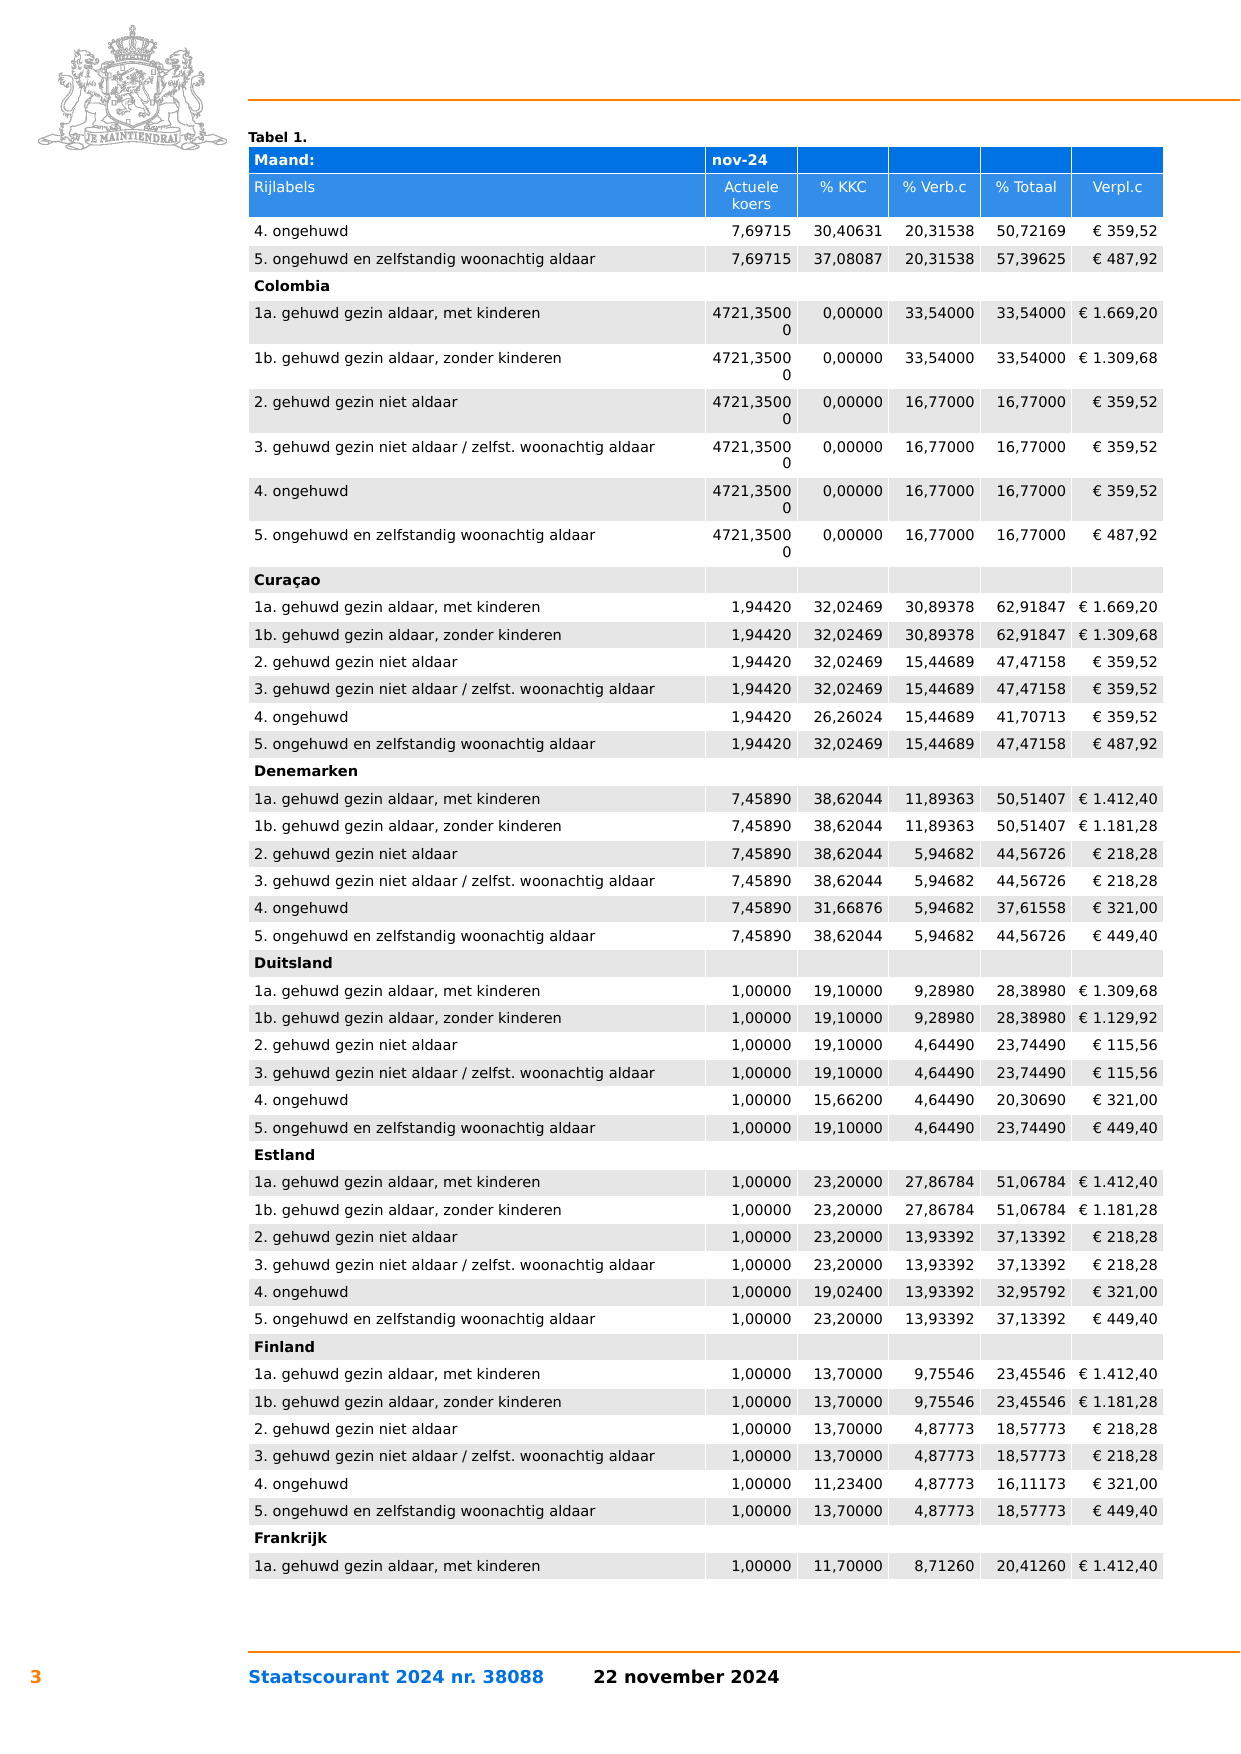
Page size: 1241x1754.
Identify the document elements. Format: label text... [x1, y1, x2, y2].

table_cell € 487,92 [1072, 246, 1163, 272]
table_cell [981, 950, 1071, 977]
table_cell 15,44689 [889, 649, 980, 675]
table_cell 62,91847 [981, 594, 1071, 621]
table_cell 19,10000 [798, 1005, 888, 1032]
table_cell [1072, 950, 1163, 977]
table_cell 5,94682 [889, 868, 980, 894]
table_cell 1,00000 [706, 1307, 797, 1333]
table_cell 1a. gehuwd gezin aldaar, met kinderen [249, 786, 705, 812]
table_cell 7,45890 [706, 786, 797, 812]
table_cell [981, 759, 1071, 785]
table_cell [706, 1526, 797, 1552]
table_cell 33,54000 [981, 345, 1071, 388]
table_cell [889, 1334, 980, 1360]
table_cell 1,94420 [706, 594, 797, 621]
table_cell € 1.181,28 [1072, 814, 1163, 840]
table_cell [981, 1142, 1071, 1168]
table_cell 1b. gehuwd gezin aldaar, zonder kinderen [249, 1005, 705, 1032]
table_cell 23,74490 [981, 1060, 1071, 1086]
table_cell 16,77000 [889, 478, 980, 521]
table_cell 5. ongehuwd en zelfstandig woonachtig aldaar [249, 246, 705, 272]
table_cell 33,54000 [981, 301, 1071, 344]
table_cell 1b. gehuwd gezin aldaar, zonder kinderen [249, 345, 705, 388]
table_cell € 449,40 [1072, 1115, 1163, 1141]
table_cell € 359,52 [1072, 434, 1163, 477]
table_cell 51,06784 [981, 1170, 1071, 1196]
table_cell € 1.309,68 [1072, 622, 1163, 648]
table_cell 0,00000 [798, 301, 888, 344]
table_cell 23,45546 [981, 1389, 1071, 1415]
table_cell [706, 273, 797, 299]
table_cell 33,54000 [889, 301, 980, 344]
table_cell € 218,28 [1072, 1224, 1163, 1251]
table_cell 38,62044 [798, 841, 888, 867]
table_cell 31,66876 [798, 896, 888, 922]
table_cell [706, 1142, 797, 1168]
table_cell 1,94420 [706, 649, 797, 675]
table_cell € 321,00 [1072, 1471, 1163, 1497]
table_cell 20,30690 [981, 1088, 1071, 1114]
table_cell 4,87773 [889, 1444, 980, 1470]
table_cell 13,70000 [798, 1389, 888, 1415]
table_cell 50,51407 [981, 786, 1071, 812]
table_cell [798, 1526, 888, 1552]
table_cell 3. gehuwd gezin niet aldaar / zelfst. woonachtig aldaar [249, 434, 705, 477]
table_cell 13,93392 [889, 1307, 980, 1333]
table_cell 18,57773 [981, 1498, 1071, 1525]
table_cell 11,89363 [889, 814, 980, 840]
table_cell 13,93392 [889, 1252, 980, 1278]
table_cell € 359,52 [1072, 704, 1163, 730]
table_cell 37,13392 [981, 1252, 1071, 1278]
table_cell 1,94420 [706, 622, 797, 648]
table_cell € 115,56 [1072, 1033, 1163, 1059]
table_cell [889, 147, 980, 173]
table_cell [889, 1526, 980, 1552]
table_cell Frankrijk [249, 1526, 705, 1552]
table_cell 47,47158 [981, 649, 1071, 675]
table_cell 5,94682 [889, 923, 980, 949]
table_cell 38,62044 [798, 923, 888, 949]
table_cell € 321,00 [1072, 1279, 1163, 1306]
table_cell 15,44689 [889, 676, 980, 703]
table_cell 20,31538 [889, 219, 980, 245]
table_cell [981, 1334, 1071, 1360]
table_cell 2. gehuwd gezin niet aldaar [249, 841, 705, 867]
table_cell 11,23400 [798, 1471, 888, 1497]
table_cell € 115,56 [1072, 1060, 1163, 1086]
table_cell 4. ongehuwd [249, 896, 705, 922]
table_cell 7,45890 [706, 841, 797, 867]
table_cell Verpl.c [1072, 174, 1163, 217]
table_cell 16,77000 [889, 523, 980, 566]
table_cell [706, 1334, 797, 1360]
table_cell 11,70000 [798, 1553, 888, 1579]
table_cell 23,45546 [981, 1361, 1071, 1388]
table_cell 16,77000 [889, 389, 980, 433]
table_cell 18,57773 [981, 1444, 1071, 1470]
table_cell 44,56726 [981, 841, 1071, 867]
table_cell € 218,28 [1072, 868, 1163, 894]
table_cell 1,00000 [706, 1444, 797, 1470]
table_cell 23,20000 [798, 1197, 888, 1223]
table_cell € 218,28 [1072, 1416, 1163, 1442]
table_cell € 449,40 [1072, 1307, 1163, 1333]
table_cell 23,20000 [798, 1170, 888, 1196]
table_cell 1,00000 [706, 1471, 797, 1497]
table_cell 27,86784 [889, 1170, 980, 1196]
table_cell 5. ongehuwd en zelfstandig woonachtig aldaar [249, 523, 705, 566]
table_cell 19,10000 [798, 1033, 888, 1059]
table_cell 3. gehuwd gezin niet aldaar / zelfst. woonachtig aldaar [249, 1252, 705, 1278]
table_cell [798, 273, 888, 299]
table_cell 32,02469 [798, 594, 888, 621]
table_cell 7,45890 [706, 814, 797, 840]
table_cell 4,64490 [889, 1088, 980, 1114]
table_cell 23,20000 [798, 1252, 888, 1278]
table_cell 19,02400 [798, 1279, 888, 1306]
table_cell 37,08087 [798, 246, 888, 272]
table_cell [706, 759, 797, 785]
table_cell [889, 567, 980, 593]
table_cell 37,13392 [981, 1307, 1071, 1333]
table_cell 47,47158 [981, 676, 1071, 703]
table_cell € 1.669,20 [1072, 301, 1163, 344]
table_cell € 1.412,40 [1072, 1553, 1163, 1579]
table_cell € 1.309,68 [1072, 345, 1163, 388]
table_cell 5. ongehuwd en zelfstandig woonachtig aldaar [249, 1115, 705, 1141]
table_cell 1,00000 [706, 1553, 797, 1579]
table_cell 0,00000 [798, 345, 888, 388]
table_cell 0,00000 [798, 478, 888, 521]
table_cell 1,00000 [706, 1279, 797, 1306]
table_cell 7,45890 [706, 896, 797, 922]
table_cell % Totaal [981, 174, 1071, 217]
table_cell Colombia [249, 273, 705, 299]
table_cell 1a. gehuwd gezin aldaar, met kinderen [249, 594, 705, 621]
table_cell 11,89363 [889, 786, 980, 812]
table_cell nov-24 [706, 147, 797, 173]
table_cell 1a. gehuwd gezin aldaar, met kinderen [249, 301, 705, 344]
table_cell 1a. gehuwd gezin aldaar, met kinderen [249, 1553, 705, 1579]
table_cell € 359,52 [1072, 676, 1163, 703]
table_cell 9,28980 [889, 978, 980, 1004]
table_cell 32,95792 [981, 1279, 1071, 1306]
table_cell Finland [249, 1334, 705, 1360]
table_cell Denemarken [249, 759, 705, 785]
table_cell 1,94420 [706, 704, 797, 730]
table_cell 3. gehuwd gezin niet aldaar / zelfst. woonachtig aldaar [249, 868, 705, 894]
table_cell 1,00000 [706, 1252, 797, 1278]
table_cell 5. ongehuwd en zelfstandig woonachtig aldaar [249, 923, 705, 949]
table_cell [1072, 1526, 1163, 1552]
table_cell € 487,92 [1072, 731, 1163, 758]
table_cell € 1.412,40 [1072, 786, 1163, 812]
table_cell 20,31538 [889, 246, 980, 272]
table_cell [889, 273, 980, 299]
table_cell 4721,35000 [706, 523, 797, 566]
table_cell 30,89378 [889, 594, 980, 621]
table_cell 1,00000 [706, 1416, 797, 1442]
table_cell 30,89378 [889, 622, 980, 648]
table_cell [1072, 1142, 1163, 1168]
table_cell € 359,52 [1072, 478, 1163, 521]
table_cell [798, 567, 888, 593]
table_cell 4,64490 [889, 1115, 980, 1141]
table_cell 20,41260 [981, 1553, 1071, 1579]
table_cell Estland [249, 1142, 705, 1168]
table_cell 4,87773 [889, 1498, 980, 1525]
table_cell € 218,28 [1072, 841, 1163, 867]
table_cell 2. gehuwd gezin niet aldaar [249, 1224, 705, 1251]
table_cell 7,45890 [706, 923, 797, 949]
table_cell [889, 1142, 980, 1168]
table_cell 4. ongehuwd [249, 478, 705, 521]
table_cell 9,75546 [889, 1361, 980, 1388]
table_cell [798, 1142, 888, 1168]
table_cell 1a. gehuwd gezin aldaar, met kinderen [249, 1361, 705, 1388]
table_cell 8,71260 [889, 1553, 980, 1579]
table_cell 3. gehuwd gezin niet aldaar / zelfst. woonachtig aldaar [249, 1060, 705, 1086]
table_cell 1,00000 [706, 1115, 797, 1141]
table_cell € 487,92 [1072, 523, 1163, 566]
table_cell 13,70000 [798, 1361, 888, 1388]
table_cell € 359,52 [1072, 219, 1163, 245]
table_cell € 1.181,28 [1072, 1197, 1163, 1223]
table_cell 4721,35000 [706, 478, 797, 521]
table_cell 30,40631 [798, 219, 888, 245]
table_cell 44,56726 [981, 868, 1071, 894]
table_cell [798, 1334, 888, 1360]
table_cell € 1.181,28 [1072, 1389, 1163, 1415]
picture [38, 25, 227, 150]
table_cell 1a. gehuwd gezin aldaar, met kinderen [249, 978, 705, 1004]
table_cell 1,00000 [706, 1224, 797, 1251]
table_cell 3. gehuwd gezin niet aldaar / zelfst. woonachtig aldaar [249, 1444, 705, 1470]
table_cell 13,70000 [798, 1416, 888, 1442]
table_cell 5,94682 [889, 841, 980, 867]
table_cell 4721,35000 [706, 345, 797, 388]
table_cell 32,02469 [798, 649, 888, 675]
table_cell € 1.412,40 [1072, 1170, 1163, 1196]
table_cell [981, 273, 1071, 299]
table_cell [889, 950, 980, 977]
table_cell 1,00000 [706, 1033, 797, 1059]
table_cell 1,00000 [706, 1088, 797, 1114]
table_cell 1,00000 [706, 978, 797, 1004]
table_cell € 218,28 [1072, 1444, 1163, 1470]
table_cell 1b. gehuwd gezin aldaar, zonder kinderen [249, 1197, 705, 1223]
table_cell 41,70713 [981, 704, 1071, 730]
table_cell 7,69715 [706, 246, 797, 272]
table_cell 44,56726 [981, 923, 1071, 949]
table_cell 1,00000 [706, 1060, 797, 1086]
table_cell [1072, 759, 1163, 785]
table_cell 37,61558 [981, 896, 1071, 922]
table_cell 4,87773 [889, 1416, 980, 1442]
table_cell 32,02469 [798, 731, 888, 758]
table_cell 2. gehuwd gezin niet aldaar [249, 649, 705, 675]
table_cell 7,69715 [706, 219, 797, 245]
table_cell [798, 759, 888, 785]
table_cell 1b. gehuwd gezin aldaar, zonder kinderen [249, 814, 705, 840]
table_cell € 1.309,68 [1072, 978, 1163, 1004]
table_cell 1,00000 [706, 1005, 797, 1032]
table_cell 16,11173 [981, 1471, 1071, 1497]
table_cell 32,02469 [798, 622, 888, 648]
table_cell 0,00000 [798, 523, 888, 566]
table_cell 4. ongehuwd [249, 1088, 705, 1114]
table_cell 0,00000 [798, 389, 888, 433]
table_cell [981, 1526, 1071, 1552]
table_cell € 321,00 [1072, 896, 1163, 922]
table_cell 1,94420 [706, 676, 797, 703]
table_cell Actuele koers [706, 174, 797, 217]
table_cell 5. ongehuwd en zelfstandig woonachtig aldaar [249, 731, 705, 758]
table_cell [1072, 1334, 1163, 1360]
table_cell Duitsland [249, 950, 705, 977]
table_cell 13,70000 [798, 1444, 888, 1470]
table_cell % KKC [798, 174, 888, 217]
table_cell € 359,52 [1072, 389, 1163, 433]
table_cell 50,51407 [981, 814, 1071, 840]
table_cell 2. gehuwd gezin niet aldaar [249, 1033, 705, 1059]
table_cell 3. gehuwd gezin niet aldaar / zelfst. woonachtig aldaar [249, 676, 705, 703]
table_cell [706, 567, 797, 593]
table_cell [1072, 567, 1163, 593]
table_cell 38,62044 [798, 814, 888, 840]
table_cell 16,77000 [981, 434, 1071, 477]
table_cell € 359,52 [1072, 649, 1163, 675]
table_cell € 1.412,40 [1072, 1361, 1163, 1388]
table_cell 19,10000 [798, 978, 888, 1004]
table_cell 5. ongehuwd en zelfstandig woonachtig aldaar [249, 1307, 705, 1333]
table_cell 4. ongehuwd [249, 1471, 705, 1497]
table_cell 16,77000 [981, 523, 1071, 566]
table_cell 1,00000 [706, 1197, 797, 1223]
table_header Tabel 1. [248, 130, 1163, 146]
table_cell 7,45890 [706, 868, 797, 894]
table_cell 50,72169 [981, 219, 1071, 245]
table_cell 9,75546 [889, 1389, 980, 1415]
table_cell 18,57773 [981, 1416, 1071, 1442]
table_cell [706, 950, 797, 977]
table_cell € 449,40 [1072, 1498, 1163, 1525]
table_cell 4721,35000 [706, 301, 797, 344]
table_cell 13,70000 [798, 1498, 888, 1525]
table_cell 1b. gehuwd gezin aldaar, zonder kinderen [249, 1389, 705, 1415]
table_cell 19,10000 [798, 1115, 888, 1141]
table_cell 1a. gehuwd gezin aldaar, met kinderen [249, 1170, 705, 1196]
table_cell 1,00000 [706, 1361, 797, 1388]
table_cell € 321,00 [1072, 1088, 1163, 1114]
table_cell 28,38980 [981, 978, 1071, 1004]
table_cell 13,93392 [889, 1224, 980, 1251]
table_cell [1072, 147, 1163, 173]
table_cell 23,74490 [981, 1033, 1071, 1059]
table_cell 28,38980 [981, 1005, 1071, 1032]
table_cell % Verb.c [889, 174, 980, 217]
table_cell 23,20000 [798, 1224, 888, 1251]
table_cell 4. ongehuwd [249, 1279, 705, 1306]
table_cell 23,20000 [798, 1307, 888, 1333]
table_cell € 218,28 [1072, 1252, 1163, 1278]
table_cell 27,86784 [889, 1197, 980, 1223]
table_cell 1,00000 [706, 1498, 797, 1525]
table_cell 33,54000 [889, 345, 980, 388]
table_cell 1,00000 [706, 1389, 797, 1415]
table_cell 4,64490 [889, 1060, 980, 1086]
table_cell 9,28980 [889, 1005, 980, 1032]
table_cell 2. gehuwd gezin niet aldaar [249, 389, 705, 433]
table_cell 1,00000 [706, 1170, 797, 1196]
table_cell € 1.669,20 [1072, 594, 1163, 621]
table_cell 37,13392 [981, 1224, 1071, 1251]
table_cell 4. ongehuwd [249, 704, 705, 730]
table_cell 38,62044 [798, 868, 888, 894]
table_cell 51,06784 [981, 1197, 1071, 1223]
table_cell € 1.129,92 [1072, 1005, 1163, 1032]
table_cell 4,87773 [889, 1471, 980, 1497]
table_cell 1,94420 [706, 731, 797, 758]
table_cell Curaçao [249, 567, 705, 593]
table_cell 4. ongehuwd [249, 219, 705, 245]
table_cell 5,94682 [889, 896, 980, 922]
table_cell [981, 147, 1071, 173]
table_cell 2. gehuwd gezin niet aldaar [249, 1416, 705, 1442]
table_cell 57,39625 [981, 246, 1071, 272]
table_cell 16,77000 [981, 389, 1071, 433]
table_cell 62,91847 [981, 622, 1071, 648]
table_cell Rijlabels [249, 174, 705, 217]
table_cell 16,77000 [889, 434, 980, 477]
table_cell 1b. gehuwd gezin aldaar, zonder kinderen [249, 622, 705, 648]
table_cell 19,10000 [798, 1060, 888, 1086]
table_cell 38,62044 [798, 786, 888, 812]
table_cell 15,44689 [889, 731, 980, 758]
table_cell 0,00000 [798, 434, 888, 477]
table_cell 16,77000 [981, 478, 1071, 521]
table_cell 15,44689 [889, 704, 980, 730]
table_cell 47,47158 [981, 731, 1071, 758]
table_cell 23,74490 [981, 1115, 1071, 1141]
table_cell 4721,35000 [706, 389, 797, 433]
table_cell 32,02469 [798, 676, 888, 703]
table_cell 4721,35000 [706, 434, 797, 477]
table_cell [889, 759, 980, 785]
table_cell 4,64490 [889, 1033, 980, 1059]
table_cell Maand: [249, 147, 705, 173]
table_cell [981, 567, 1071, 593]
table_cell [798, 147, 888, 173]
table_cell 13,93392 [889, 1279, 980, 1306]
table_cell 15,66200 [798, 1088, 888, 1114]
table_cell 26,26024 [798, 704, 888, 730]
table_cell [798, 950, 888, 977]
table_cell € 449,40 [1072, 923, 1163, 949]
table_cell [1072, 273, 1163, 299]
table_cell 5. ongehuwd en zelfstandig woonachtig aldaar [249, 1498, 705, 1525]
